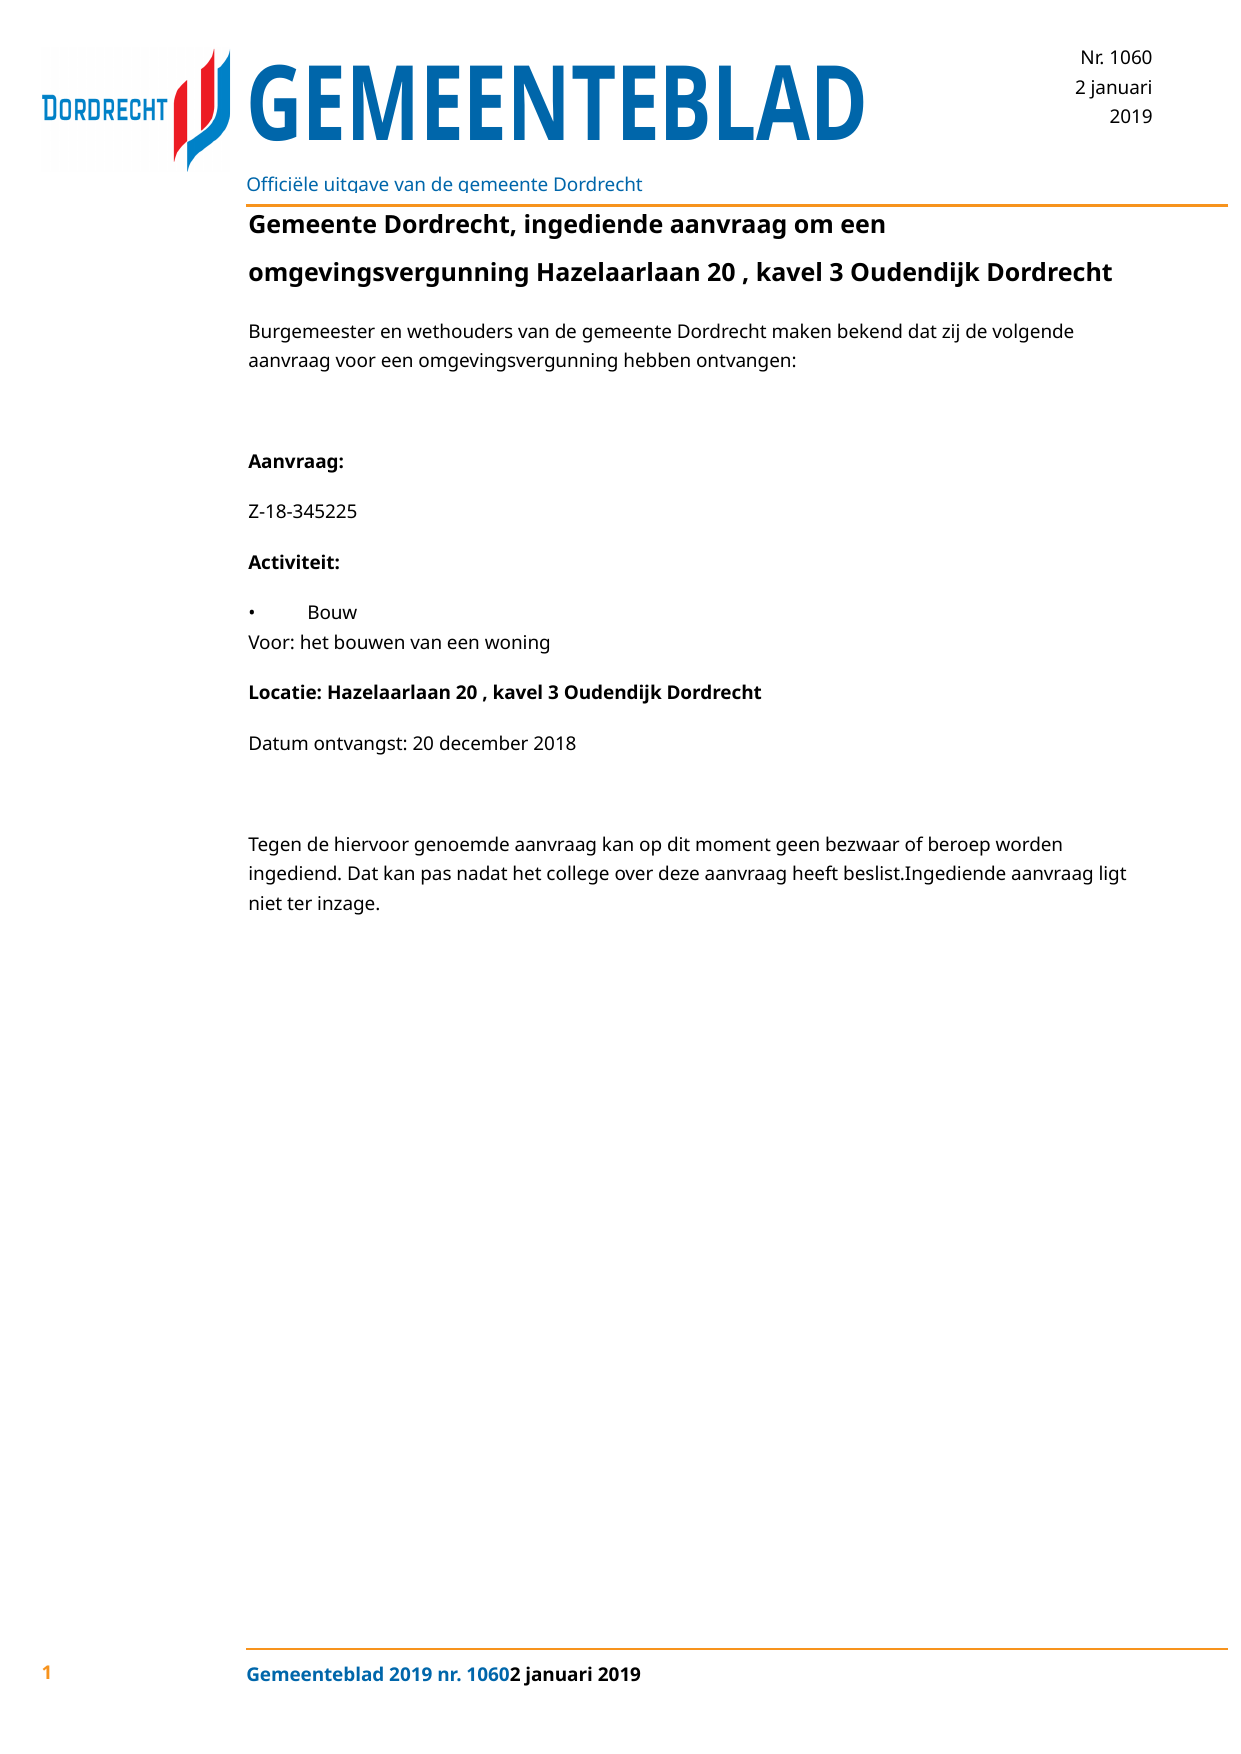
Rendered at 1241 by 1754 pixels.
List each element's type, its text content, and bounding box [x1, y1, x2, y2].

picture [41, 47, 231, 172]
text Z-18-345225 [248, 499, 1152, 524]
text Aanvraag: [248, 448, 1152, 474]
text Gemeente Dordrecht, ingediende aanvraag om een omgevingsvergunning Hazelaarlaan 20 , kavel 3 Oudendijk Dordrecht [248, 207, 1152, 288]
text Burgemeester en wethouders van de gemeente Dordrecht maken bekend dat zij de volgende aanvraag voor een omgevingsvergunning hebben ontvangen: [248, 318, 1152, 373]
text Tegen de hiervoor genoemde aanvraag kan op dit moment geen bezwaar of beroep worden ingediend. Dat kan pas nadat het college over deze aanvraag heeft beslist.Ingediende aanvraag ligt niet ter inzage. [248, 831, 1152, 916]
text Activiteit: [248, 549, 1152, 575]
text Voor: het bouwen van een woning [248, 629, 1152, 655]
text Datum ontvangst: 20 december 2018 [248, 730, 1152, 756]
list Bouw [248, 599, 1152, 625]
text Locatie: Hazelaarlaan 20 , kavel 3 Oudendijk Dordrecht [248, 679, 1152, 705]
